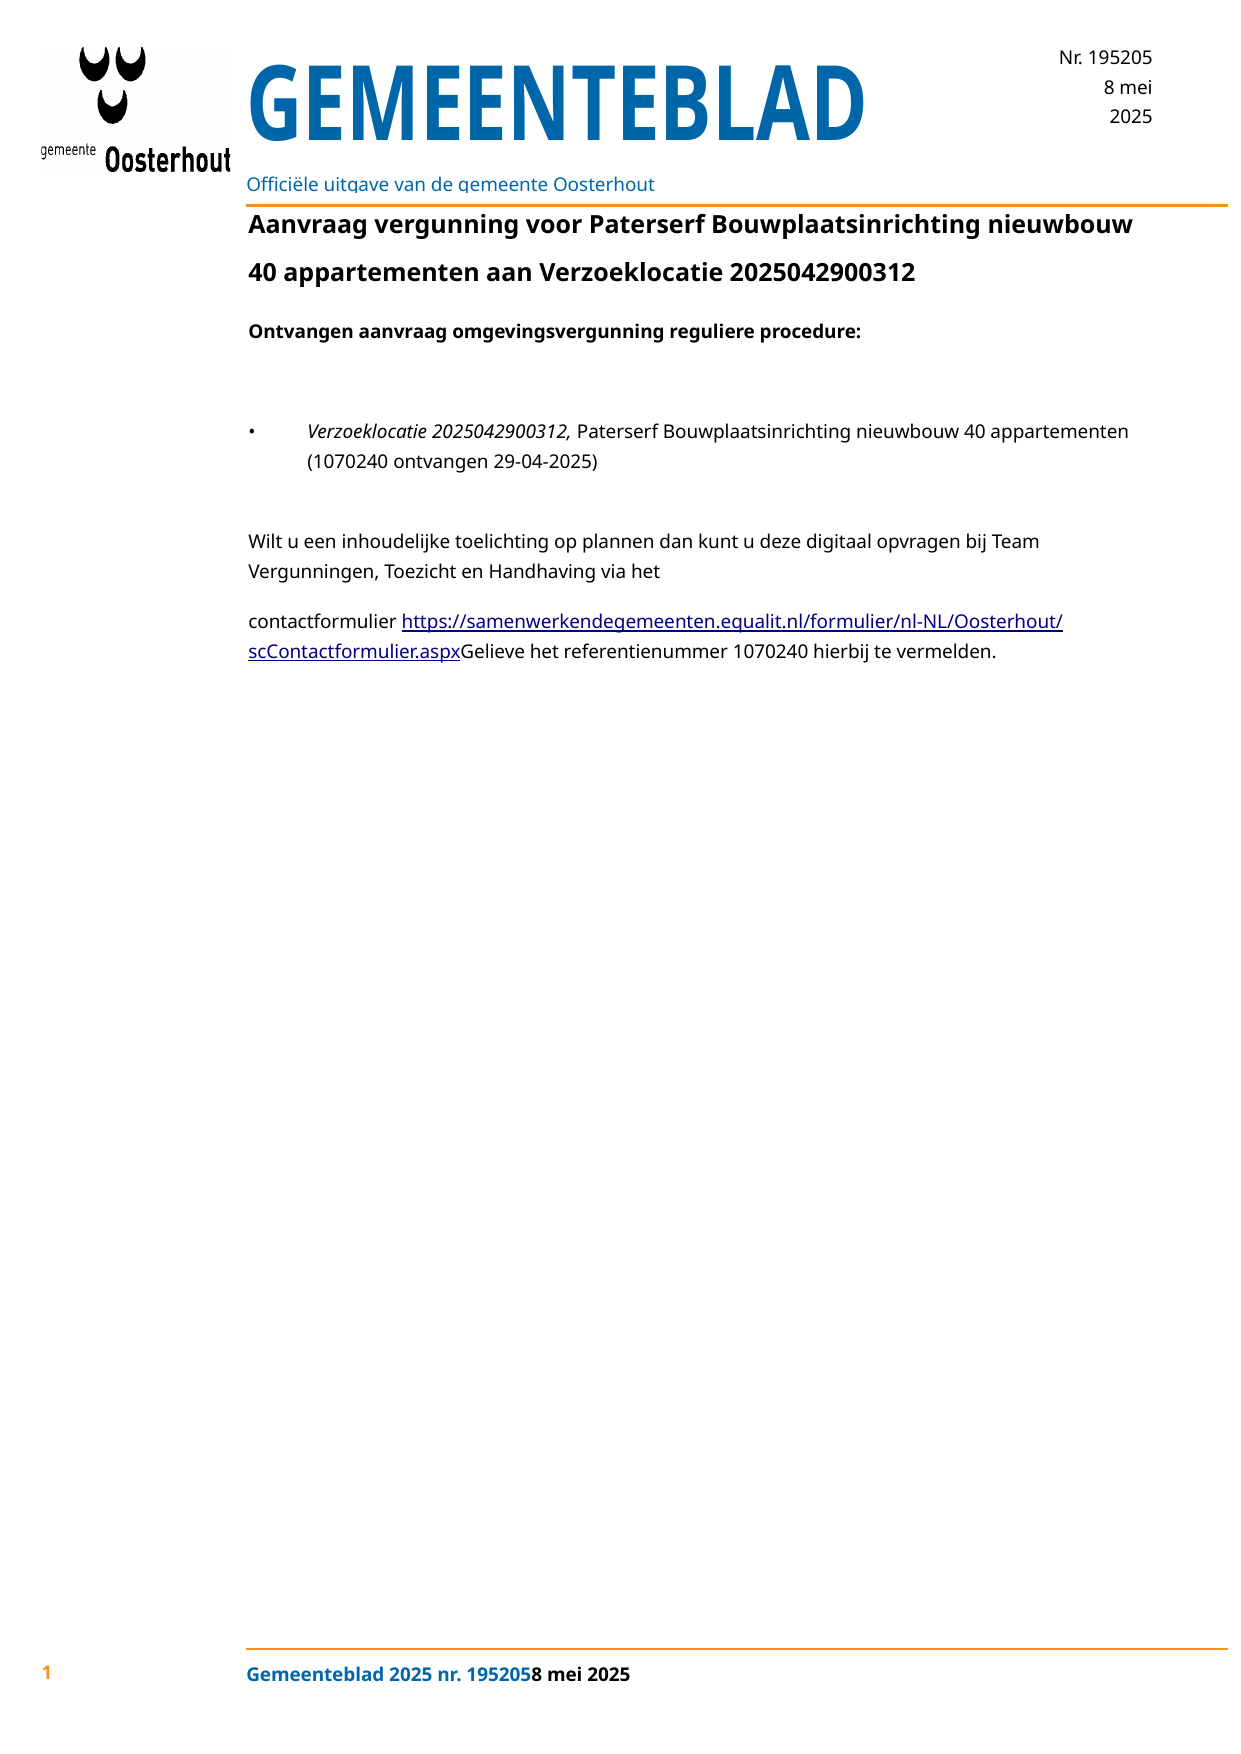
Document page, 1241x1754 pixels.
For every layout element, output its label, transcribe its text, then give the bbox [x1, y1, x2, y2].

text Ontvangen aanvraag omgevingsvergunning reguliere procedure: [248, 318, 1152, 344]
picture [41, 47, 231, 172]
text Wilt u een inhoudelijke toelichting op plannen dan kunt u deze digitaal opvragen bij Team Vergunningen, Toezicht en Handhaving via het [248, 528, 1152, 584]
text contactformulier https://samenwerkendegemeenten.equalit.nl/formulier/nl-NL/Oosterhout/scContactformulier.aspxGelieve het referentienummer 1070240 hierbij te vermelden. [248, 608, 1152, 664]
text Aanvraag vergunning voor Paterserf Bouwplaatsinrichting nieuwbouw 40 appartementen aan Verzoeklocatie 2025042900312 [248, 207, 1152, 288]
list Verzoeklocatie 2025042900312, Paterserf Bouwplaatsinrichting nieuwbouw 40 appartementen (1070240 ontvangen 29-04-2025) [248, 419, 1152, 474]
